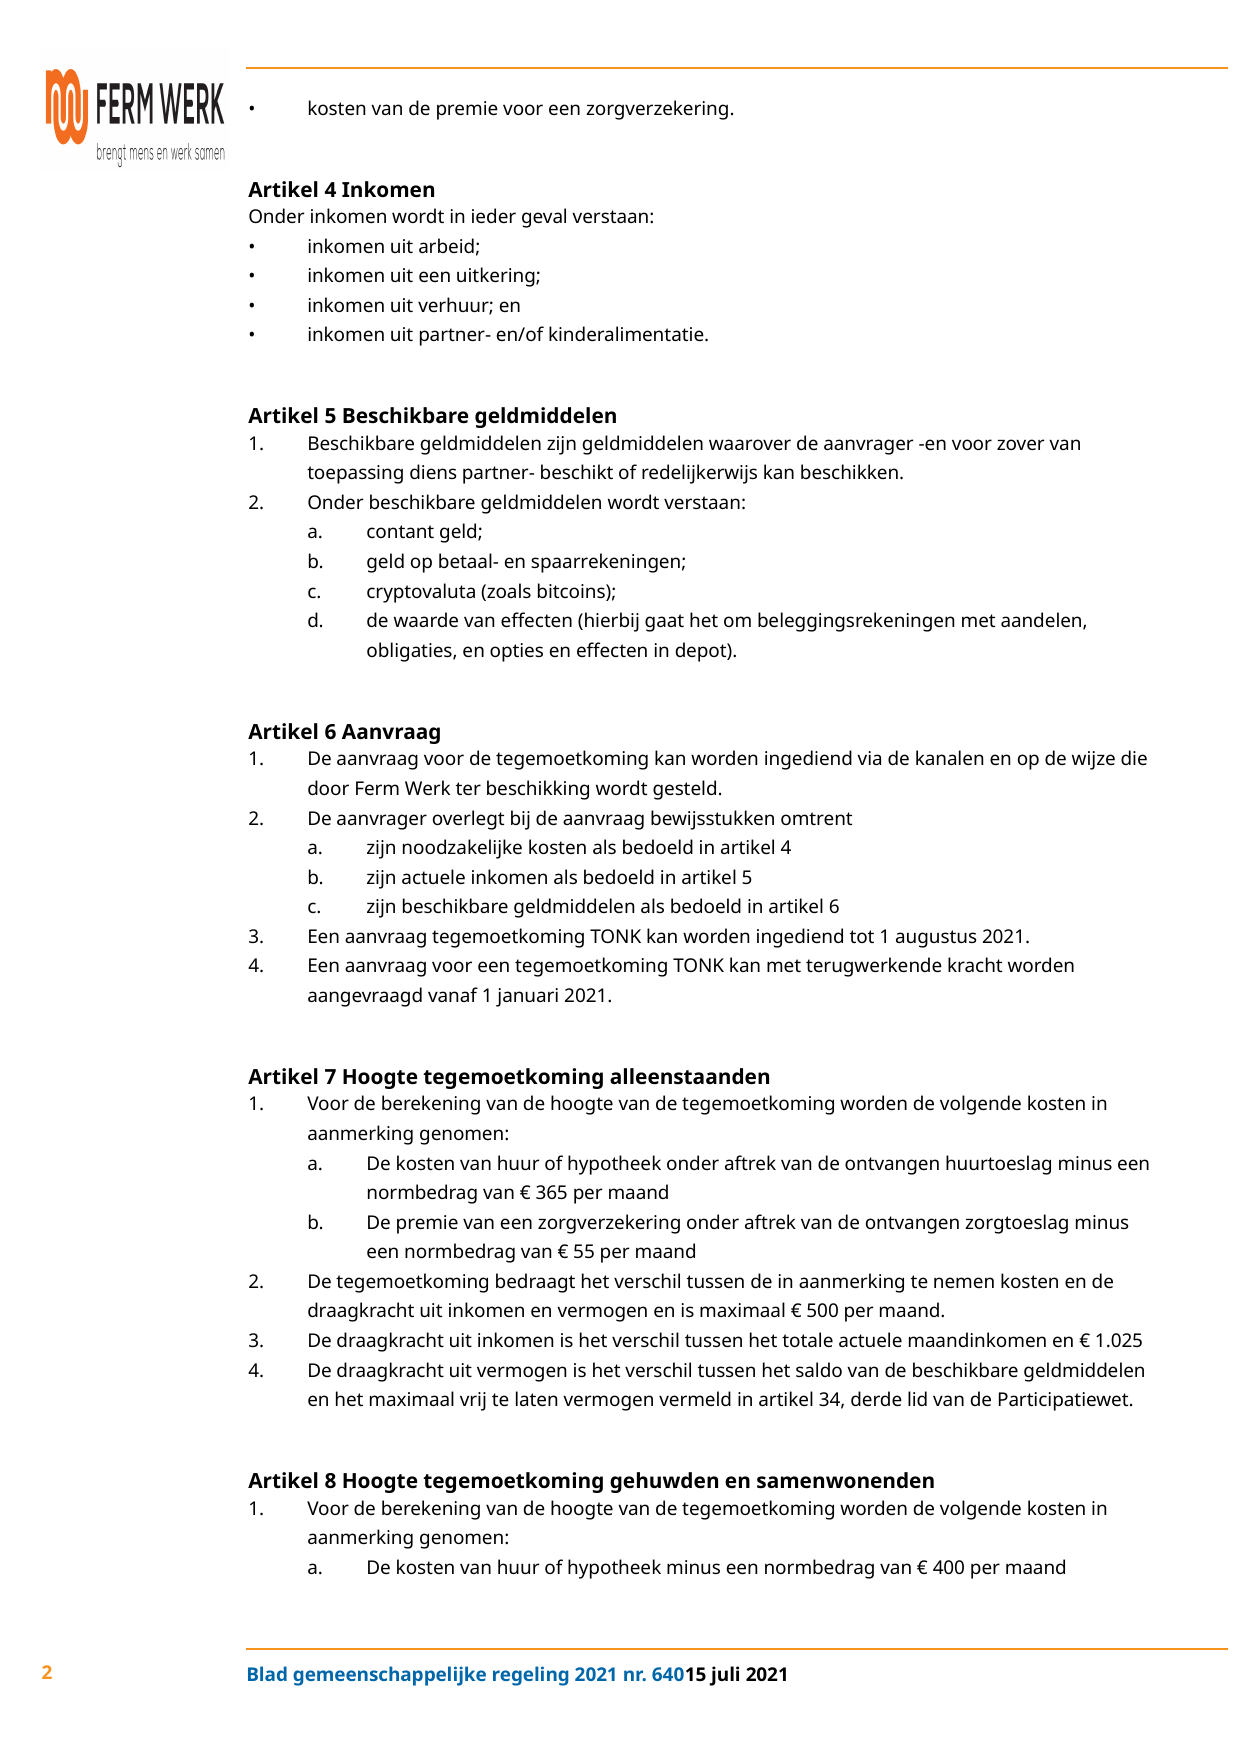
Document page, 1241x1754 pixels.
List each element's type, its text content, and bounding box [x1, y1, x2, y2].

list Voor de berekening van de hoogte van de tegemoetkoming worden de volgende kosten in aanmerking genomen: [248, 1495, 1152, 1550]
list Een aanvraag voor een tegemoetkoming TONK kan met terugwerkende kracht worden aangevraagd vanaf 1 januari 2021. [248, 953, 1152, 1008]
text Onder inkomen wordt in ieder geval verstaan: [248, 203, 1152, 229]
list De draagkracht uit inkomen is het verschil tussen het totale actuele maandinkomen en € 1.025 [248, 1327, 1152, 1353]
text Artikel 4 Inkomen [248, 175, 1152, 203]
text Artikel 8 Hoogte tegemoetkoming gehuwden en samenwonenden [248, 1466, 1152, 1495]
list De tegemoetkoming bedraagt het verschil tussen de in aanmerking te nemen kosten en de draagkracht uit inkomen en vermogen en is maximaal € 500 per maand. [248, 1268, 1152, 1323]
picture [41, 47, 231, 172]
list De kosten van huur of hypotheek minus een normbedrag van € 400 per maand [307, 1554, 1152, 1580]
list cryptovaluta (zoals bitcoins); [307, 578, 1152, 604]
list Beschikbare geldmiddelen zijn geldmiddelen waarover de aanvrager -en voor zover van toepassing diens partner- beschikt of redelijkerwijs kan beschikken. [248, 430, 1152, 485]
list Voor de berekening van de hoogte van de tegemoetkoming worden de volgende kosten in aanmerking genomen: [248, 1091, 1152, 1146]
list De premie van een zorgverzekering onder aftrek van de ontvangen zorgtoeslag minus een normbedrag van € 55 per maand [307, 1209, 1152, 1264]
list zijn actuele inkomen als bedoeld in artikel 5 [307, 864, 1152, 889]
list De aanvrager overlegt bij de aanvraag bewijsstukken omtrent [248, 805, 1152, 830]
list Een aanvraag tegemoetkoming TONK kan worden ingediend tot 1 augustus 2021. [248, 923, 1152, 949]
list Onder beschikbare geldmiddelen wordt verstaan: [248, 489, 1152, 515]
list contant geld; [307, 519, 1152, 544]
text Artikel 7 Hoogte tegemoetkoming alleenstaanden [248, 1062, 1152, 1091]
list geld op betaal- en spaarrekeningen; [307, 548, 1152, 574]
list zijn beschikbare geldmiddelen als bedoeld in artikel 6 [307, 893, 1152, 919]
list De kosten van huur of hypotheek onder aftrek van de ontvangen huurtoeslag minus een normbedrag van € 365 per maand [307, 1150, 1152, 1205]
text Artikel 6 Aanvraag [248, 717, 1152, 746]
list De draagkracht uit vermogen is het verschil tussen het saldo van de beschikbare geldmiddelen en het maximaal vrij te laten vermogen vermeld in artikel 34, derde lid van de Participatiewet. [248, 1357, 1152, 1412]
list inkomen uit verhuur; en [248, 292, 1152, 318]
list kosten van de premie voor een zorgverzekering. [248, 95, 1152, 121]
list de waarde van effecten (hierbij gaat het om beleggingsrekeningen met aandelen, obligaties, en opties en effecten in depot). [307, 607, 1152, 663]
text Artikel 5 Beschikbare geldmiddelen [248, 402, 1152, 430]
list De aanvraag voor de tegemoetkoming kan worden ingediend via de kanalen en op de wijze die door Ferm Werk ter beschikking wordt gesteld. [248, 746, 1152, 801]
list inkomen uit arbeid; [248, 233, 1152, 258]
list inkomen uit een uitkering; [248, 262, 1152, 288]
list zijn noodzakelijke kosten als bedoeld in artikel 4 [307, 834, 1152, 860]
list inkomen uit partner- en/of kinderalimentatie. [248, 322, 1152, 347]
